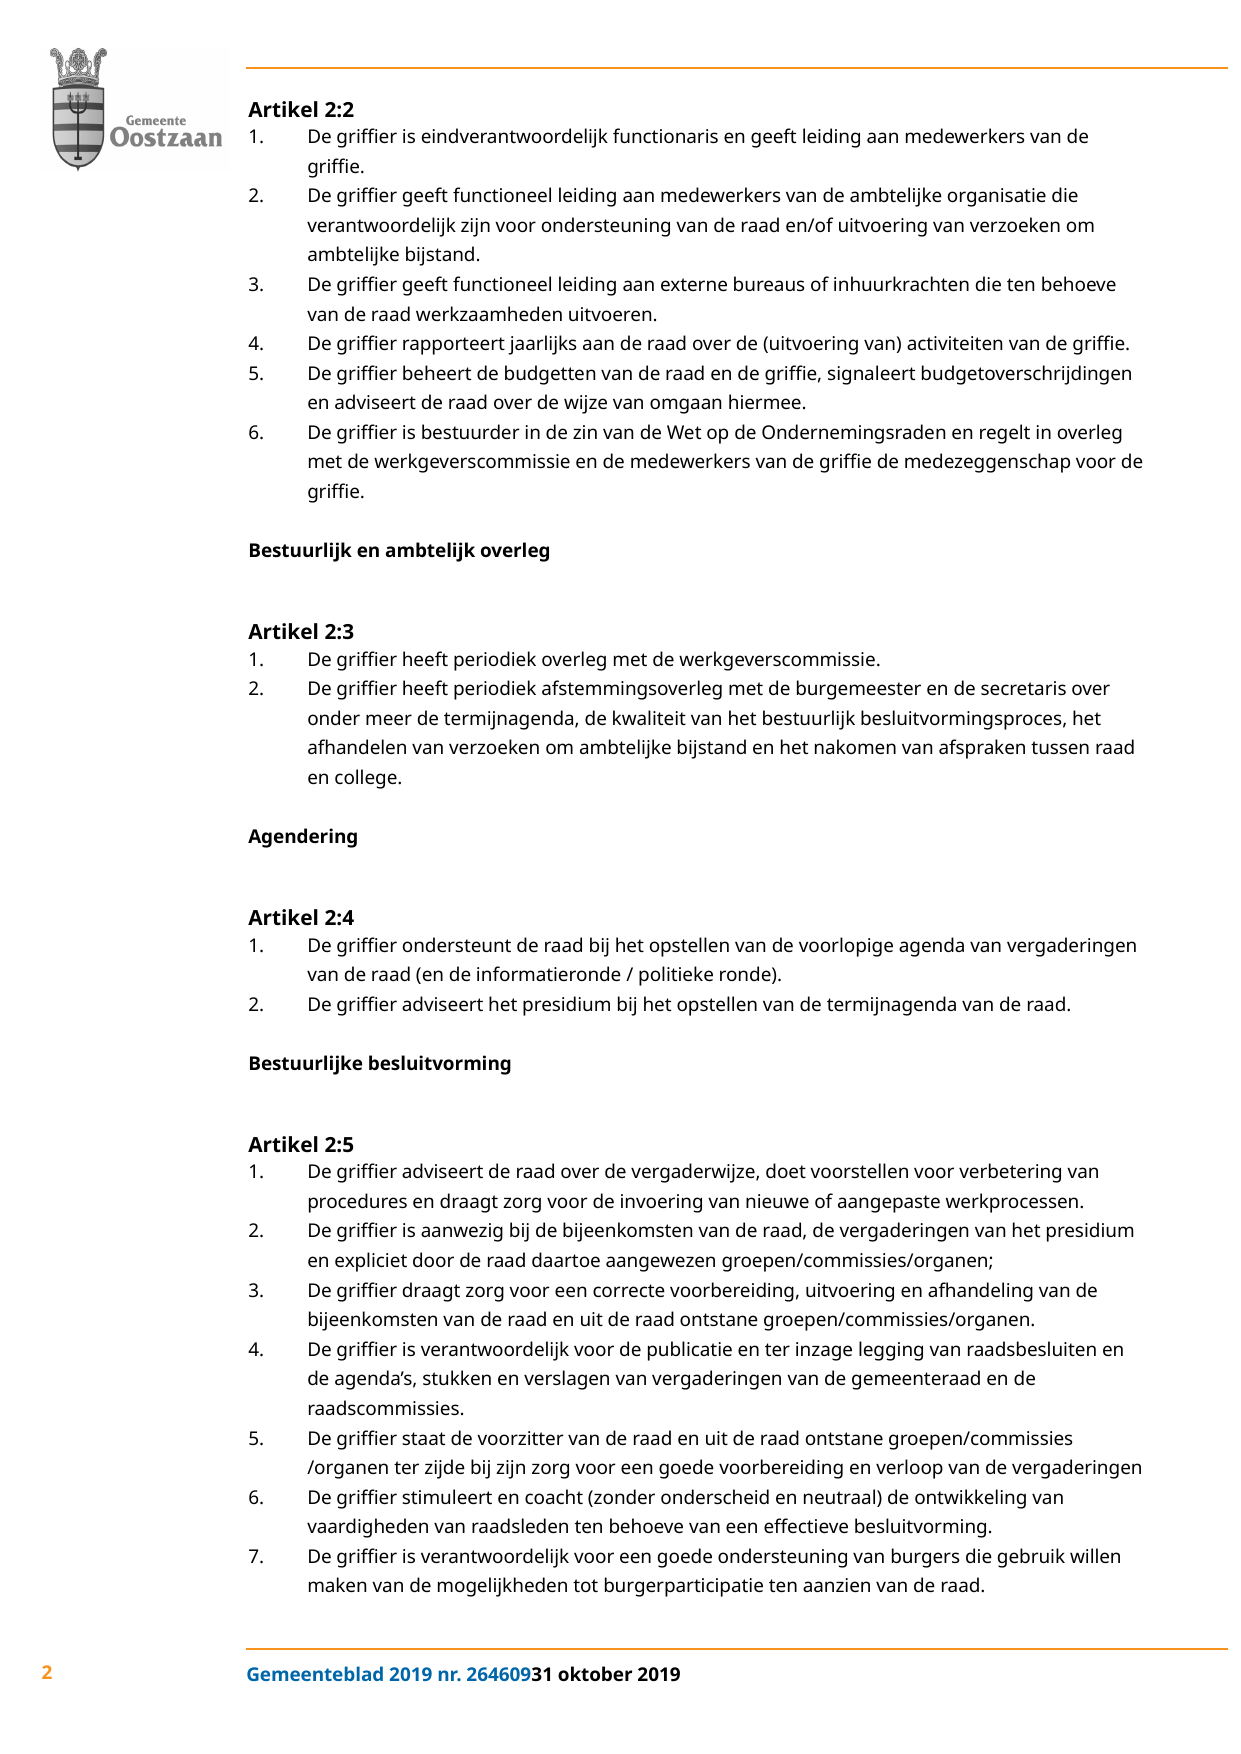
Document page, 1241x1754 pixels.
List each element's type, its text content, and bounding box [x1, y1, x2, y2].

list De griffier heeft periodiek afstemmingsoverleg met de burgemeester en de secretaris over onder meer de termijnagenda, de kwaliteit van het bestuurlijk besluitvormingsproces, het afhandelen van verzoeken om ambtelijke bijstand en het nakomen van afspraken tussen raad en college. [248, 675, 1152, 790]
list De griffier staat de voorzitter van de raad en uit de raad ontstane groepen/commissies /organen ter zijde bij zijn zorg voor een goede voorbereiding en verloop van de vergaderingen [248, 1425, 1152, 1480]
text Artikel 2:3 [248, 617, 1152, 646]
text Bestuurlijk en ambtelijk overleg [248, 537, 1152, 563]
list De griffier is verantwoordelijk voor de publicatie en ter inzage legging van raadsbesluiten en de agenda’s, stukken en verslagen van vergaderingen van de gemeenteraad en de raadscommissies. [248, 1336, 1152, 1421]
list De griffier ondersteunt de raad bij het opstellen van de voorlopige agenda van vergaderingen van de raad (en de informatieronde / politieke ronde). [248, 932, 1152, 987]
list De griffier geeft functioneel leiding aan externe bureaus of inhuurkrachten die ten behoeve van de raad werkzaamheden uitvoeren. [248, 271, 1152, 326]
list De griffier beheert de budgetten van de raad en de griffie, signaleert budgetoverschrijdingen en adviseert de raad over de wijze van omgaan hiermee. [248, 360, 1152, 415]
list De griffier adviseert de raad over de vergaderwijze, doet voorstellen voor verbetering van procedures en draagt zorg voor de invoering van nieuwe of aangepaste werkprocessen. [248, 1158, 1152, 1214]
text Artikel 2:4 [248, 903, 1152, 932]
list De griffier stimuleert en coacht (zonder onderscheid en neutraal) de ontwikkeling van vaardigheden van raadsleden ten behoeve van een effectieve besluitvorming. [248, 1484, 1152, 1539]
list De griffier rapporteert jaarlijks aan de raad over de (uitvoering van) activiteiten van de griffie. [248, 330, 1152, 356]
list De griffier geeft functioneel leiding aan medewerkers van de ambtelijke organisatie die verantwoordelijk zijn voor ondersteuning van de raad en/of uitvoering van verzoeken om ambtelijke bijstand. [248, 182, 1152, 267]
text Agendering [248, 823, 1152, 849]
text Bestuurlijke besluitvorming [248, 1050, 1152, 1076]
list De griffier adviseert het presidium bij het opstellen van de termijnagenda van de raad. [248, 991, 1152, 1017]
list De griffier is eindverantwoordelijk functionaris en geeft leiding aan medewerkers van de griffie. [248, 123, 1152, 178]
list De griffier draagt zorg voor een correcte voorbereiding, uitvoering en afhandeling van de bijeenkomsten van de raad en uit de raad ontstane groepen/commissies/organen. [248, 1277, 1152, 1332]
list De griffier is verantwoordelijk voor een goede ondersteuning van burgers die gebruik willen maken van de mogelijkheden tot burgerparticipatie ten aanzien van de raad. [248, 1543, 1152, 1598]
list De griffier is aanwezig bij de bijeenkomsten van de raad, de vergaderingen van het presidium en expliciet door de raad daartoe aangewezen groepen/commissies/organen; [248, 1218, 1152, 1273]
text Artikel 2:2 [248, 95, 1152, 123]
text Artikel 2:5 [248, 1130, 1152, 1158]
list De griffier is bestuurder in de zin van de Wet op de Ondernemingsraden en regelt in overleg met de werkgeverscommissie en de medewerkers van de griffie de medezeggenschap voor de griffie. [248, 419, 1152, 504]
list De griffier heeft periodiek overleg met de werkgeverscommissie. [248, 646, 1152, 672]
picture [41, 47, 231, 172]
